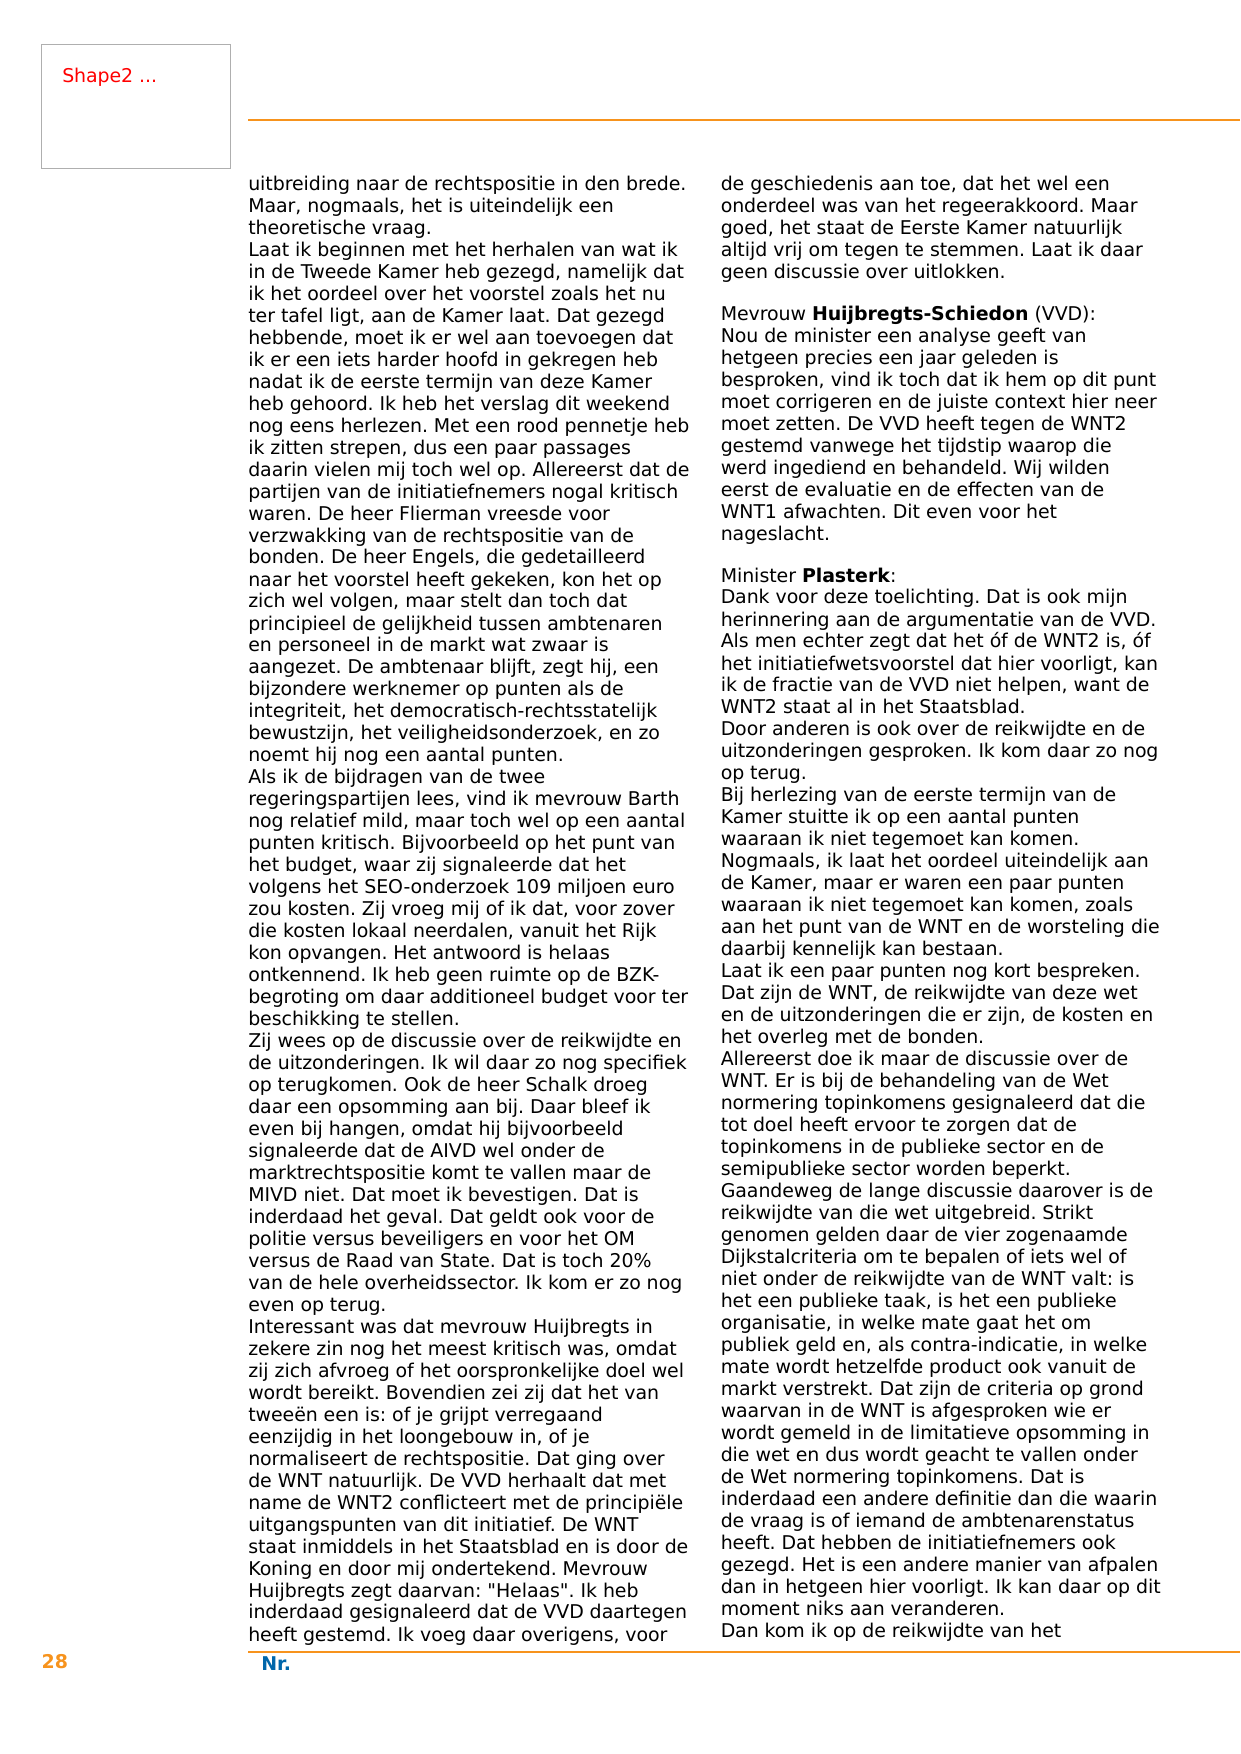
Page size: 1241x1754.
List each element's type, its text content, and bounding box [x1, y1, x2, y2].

text Dank voor deze toelichting. Dat is ook mijn herinnering aan de argumentatie van de VVD. Als men echter zegt dat het óf de WNT2 is, óf het initiatiefwetsvoorstel dat hier voorligt, kan ik de fractie van de VVD niet helpen, want de WNT2 staat al in het Staatsblad. [721, 586, 1163, 718]
text Zij wees op de discussie over de reikwijdte en de uitzonderingen. Ik wil daar zo nog specifiek op terugkomen. Ook de heer Schalk droeg daar een opsomming aan bij. Daar bleef ik even bij hangen, omdat hij bijvoorbeeld signaleerde dat de AIVD wel onder de marktrechtspositie komt te vallen maar de MIVD niet. Dat moet ik bevestigen. Dat is inderdaad het geval. Dat geldt ook voor de politie versus beveiligers en voor het OM versus de Raad van State. Dat is toch 20% van de hele overheidssector. Ik kom er zo nog even op terug. [248, 1030, 691, 1316]
text uitbreiding naar de rechtspositie in den brede. Maar, nogmaals, het is uiteindelijk een theoretische vraag. [248, 173, 691, 239]
text Door anderen is ook over de reikwijdte en de uitzonderingen gesproken. Ik kom daar zo nog op terug. [721, 718, 1163, 784]
text Interessant was dat mevrouw Huijbregts in zekere zin nog het meest kritisch was, omdat zij zich afvroeg of het oorspronkelijke doel wel wordt bereikt. Bovendien zei zij dat het van tweeën een is: of je grijpt verregaand eenzijdig in het loongebouw in, of je normaliseert de rechtspositie. Dat ging over de WNT natuurlijk. De VVD herhaalt dat met name de WNT2 conflicteert met de principiële uitgangspunten van dit initiatief. De WNT staat inmiddels in het Staatsblad en is door de Koning en door mij ondertekend. Mevrouw Huijbregts zegt daarvan: "Helaas". Ik heb inderdaad gesignaleerd dat de VVD daartegen heeft gestemd. Ik voeg daar overigens, voor [248, 1316, 691, 1645]
text Allereerst doe ik maar de discussie over de WNT. Er is bij de behandeling van de Wet normering topinkomens gesignaleerd dat die tot doel heeft ervoor te zorgen dat de topinkomens in de publieke sector en de semipublieke sector worden beperkt. Gaandeweg de lange discussie daarover is de reikwijdte van die wet uitgebreid. Strikt genomen gelden daar de vier zogenaamde Dijkstalcriteria om te bepalen of iets wel of niet onder de reikwijdte van de WNT valt: is het een publieke taak, is het een publieke organisatie, in welke mate gaat het om publiek geld en, als contra-indicatie, in welke mate wordt hetzelfde product ook vanuit de markt verstrekt. Dat zijn de criteria op grond waarvan in de WNT is afgesproken wie er wordt gemeld in de limitatieve opsomming in die wet en dus wordt geacht te vallen onder de Wet normering topinkomens. Dat is inderdaad een andere definitie dan die waarin de vraag is of iemand de ambtenarenstatus heeft. Dat hebben de initiatiefnemers ook gezegd. Het is een andere manier van afpalen dan in hetgeen hier voorligt. Ik kan daar op dit moment niks aan veranderen. [721, 1048, 1163, 1619]
text Mevrouw Huijbregts-Schiedon (VVD): [721, 303, 1163, 325]
text Nou de minister een analyse geeft van hetgeen precies een jaar geleden is besproken, vind ik toch dat ik hem op dit punt moet corrigeren en de juiste context hier neer moet zetten. De VVD heeft tegen de WNT2 gestemd vanwege het tijdstip waarop die werd ingediend en behandeld. Wij wilden eerst de evaluatie en de effecten van de WNT1 afwachten. Dit even voor het nageslacht. [721, 325, 1163, 544]
text Dan kom ik op de reikwijdte van het [721, 1619, 1163, 1641]
text de geschiedenis aan toe, dat het wel een onderdeel was van het regeerakkoord. Maar goed, het staat de Eerste Kamer natuurlijk altijd vrij om tegen te stemmen. Laat ik daar geen discussie over uitlokken. [721, 173, 1163, 283]
text Laat ik beginnen met het herhalen van wat ik in de Tweede Kamer heb gezegd, namelijk dat ik het oordeel over het voorstel zoals het nu ter tafel ligt, aan de Kamer laat. Dat gezegd hebbende, moet ik er wel aan toevoegen dat ik er een iets harder hoofd in gekregen heb nadat ik de eerste termijn van deze Kamer heb gehoord. Ik heb het verslag dit weekend nog eens herlezen. Met een rood pennetje heb ik zitten strepen, dus een paar passages daarin vielen mij toch wel op. Allereerst dat de partijen van de initiatiefnemers nogal kritisch waren. De heer Flierman vreesde voor verzwakking van de rechtspositie van de bonden. De heer Engels, die gedetailleerd naar het voorstel heeft gekeken, kon het op zich wel volgen, maar stelt dan toch dat principieel de gelijkheid tussen ambtenaren en personeel in de markt wat zwaar is aangezet. De ambtenaar blijft, zegt hij, een bijzondere werknemer op punten als de integriteit, het democratisch-rechtsstatelijk bewustzijn, het veiligheidsonderzoek, en zo noemt hij nog een aantal punten. [248, 239, 691, 766]
text Bij herlezing van de eerste termijn van de Kamer stuitte ik op een aantal punten waaraan ik niet tegemoet kan komen. Nogmaals, ik laat het oordeel uiteindelijk aan de Kamer, maar er waren een paar punten waaraan ik niet tegemoet kan komen, zoals aan het punt van de WNT en de worsteling die daarbij kennelijk kan bestaan. [721, 784, 1163, 960]
text Als ik de bijdragen van de twee regeringspartijen lees, vind ik mevrouw Barth nog relatief mild, maar toch wel op een aantal punten kritisch. Bijvoorbeeld op het punt van het budget, waar zij signaleerde dat het volgens het SEO-onderzoek 109 miljoen euro zou kosten. Zij vroeg mij of ik dat, voor zover die kosten lokaal neerdalen, vanuit het Rijk kon opvangen. Het antwoord is helaas ontkennend. Ik heb geen ruimte op de BZK-begroting om daar additioneel budget voor ter beschikking te stellen. [248, 766, 691, 1030]
text Minister Plasterk: [721, 564, 1163, 586]
text Laat ik een paar punten nog kort bespreken. Dat zijn de WNT, de reikwijdte van deze wet en de uitzonderingen die er zijn, de kosten en het overleg met de bonden. [721, 960, 1163, 1048]
